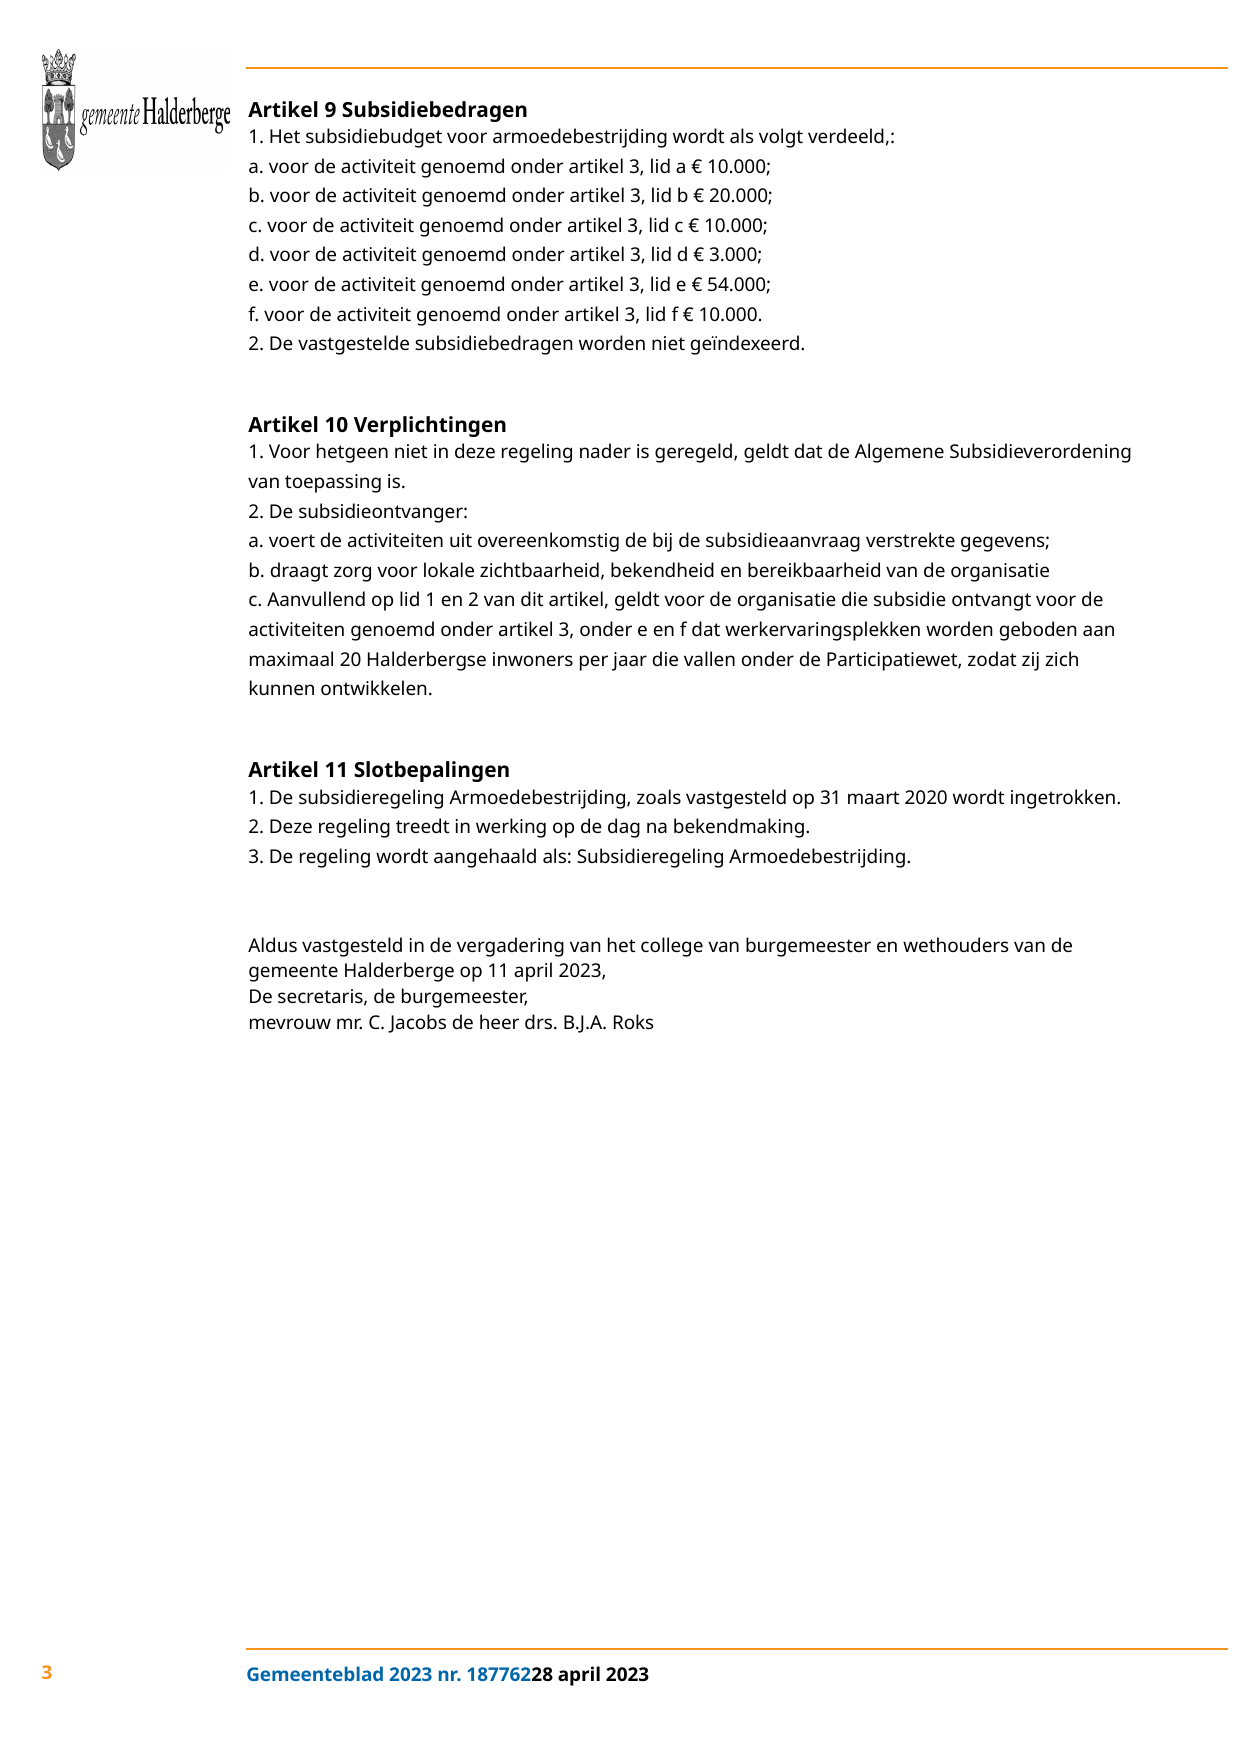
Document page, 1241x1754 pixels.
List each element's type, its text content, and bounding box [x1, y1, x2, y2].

text a. voert de activiteiten uit overeenkomstig de bij de subsidieaanvraag verstrekte gegevens; [248, 527, 1152, 553]
picture [41, 47, 231, 172]
text Artikel 10 Verplichtingen [248, 410, 1152, 439]
text d. voor de activiteit genoemd onder artikel 3, lid d € 3.000; [248, 242, 1152, 267]
text b. draagt zorg voor lokale zichtbaarheid, bekendheid en bereikbaarheid van de organisatie [248, 557, 1152, 583]
text 2. Deze regeling treedt in werking op de dag na bekendmaking. [248, 813, 1152, 839]
text Artikel 9 Subsidiebedragen [248, 95, 1152, 123]
text Aldus vastgesteld in de vergadering van het college van burgemeester en wethouders van de gemeente Halderberge op 11 april 2023, [248, 932, 1152, 983]
text b. voor de activiteit genoemd onder artikel 3, lid b € 20.000; [248, 182, 1152, 208]
text c. voor de activiteit genoemd onder artikel 3, lid c € 10.000; [248, 212, 1152, 238]
text mevrouw mr. C. Jacobs de heer drs. B.J.A. Roks [248, 1009, 1152, 1035]
text 1. Het subsidiebudget voor armoedebestrijding wordt als volgt verdeeld,: [248, 123, 1152, 149]
text 3. De regeling wordt aangehaald als: Subsidieregeling Armoedebestrijding. [248, 843, 1152, 869]
text c. Aanvullend op lid 1 en 2 van dit artikel, geldt voor de organisatie die subsidie ontvangt voor de activiteiten genoemd onder artikel 3, onder e en f dat werkervaringsplekken worden geboden aan maximaal 20 Halderbergse inwoners per jaar die vallen onder de Participatiewet, zodat zij zich kunnen ontwikkelen. [248, 587, 1152, 701]
text Artikel 11 Slotbepalingen [248, 755, 1152, 784]
text e. voor de activiteit genoemd onder artikel 3, lid e € 54.000; [248, 271, 1152, 297]
text a. voor de activiteit genoemd onder artikel 3, lid a € 10.000; [248, 153, 1152, 178]
text 1. De subsidieregeling Armoedebestrijding, zoals vastgesteld op 31 maart 2020 wordt ingetrokken. [248, 784, 1152, 809]
text De secretaris, de burgemeester, [248, 983, 1152, 1009]
text 2. De vastgestelde subsidiebedragen worden niet geïndexeerd. [248, 330, 1152, 356]
text 2. De subsidieontvanger: [248, 498, 1152, 524]
text 1. Voor hetgeen niet in deze regeling nader is geregeld, geldt dat de Algemene Subsidieverordening van toepassing is. [248, 439, 1152, 494]
text f. voor de activiteit genoemd onder artikel 3, lid f € 10.000. [248, 301, 1152, 326]
